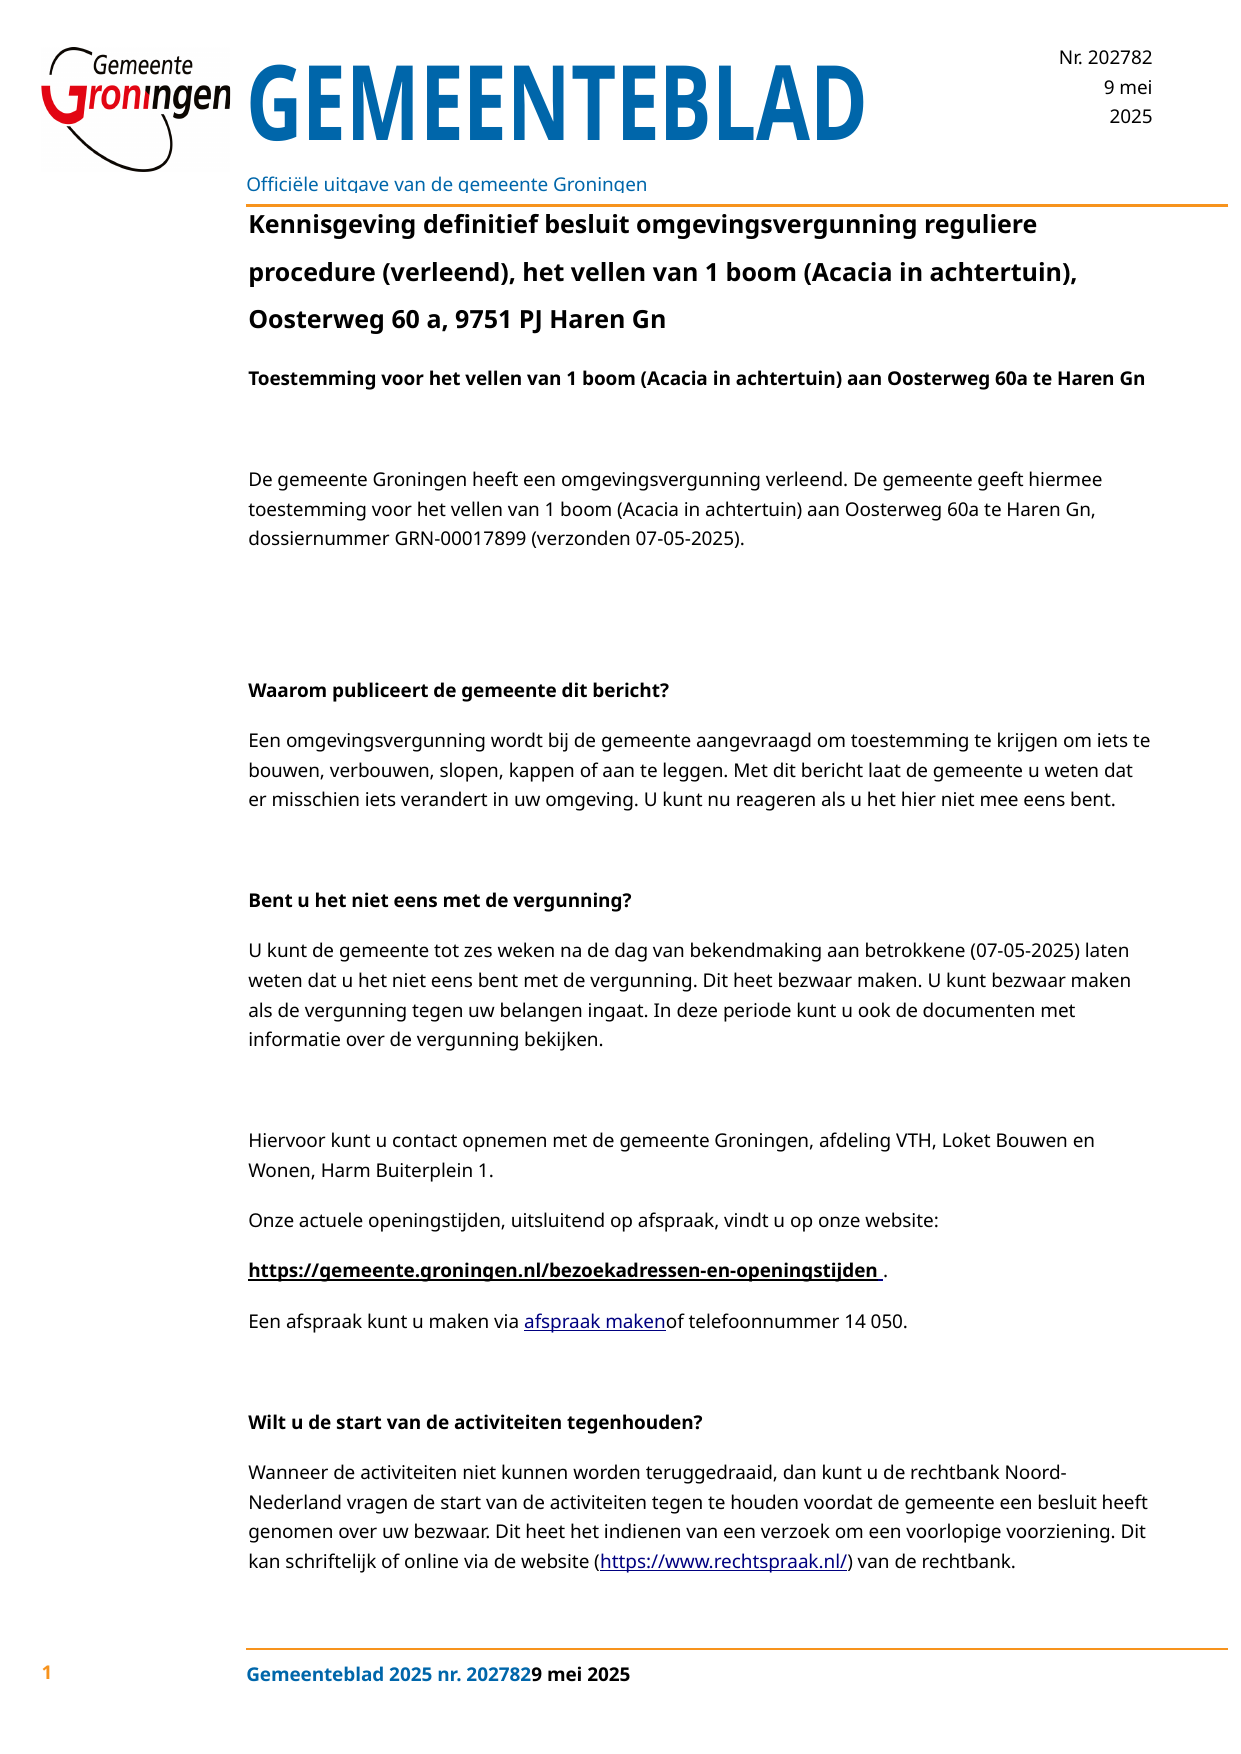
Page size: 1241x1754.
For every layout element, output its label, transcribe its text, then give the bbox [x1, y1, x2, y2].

text Waarom publiceert de gemeente dit bericht? [248, 677, 1152, 702]
text U kunt de gemeente tot zes weken na de dag van bekendmaking aan betrokkene (07-05-2025) laten weten dat u het niet eens bent met de vergunning. Dit heet bezwaar maken. U kunt bezwaar maken als de vergunning tegen uw belangen ingaat. In deze periode kunt u ook de documenten met informatie over de vergunning bekijken. [248, 938, 1152, 1052]
text Hiervoor kunt u contact opnemen met de gemeente Groningen, afdeling VTH, Loket Bouwen en Wonen, Harm Buiterplein 1. [248, 1127, 1152, 1182]
text Een afspraak kunt u maken via afspraak makenof telefoonnummer 14 050. [248, 1308, 1152, 1334]
text De gemeente Groningen heeft een omgevingsvergunning verleend. De gemeente geeft hiermee toestemming voor het vellen van 1 boom (Acacia in achtertuin) aan Oosterweg 60a te Haren Gn, dossiernummer GRN-00017899 (verzonden 07-05-2025). [248, 466, 1152, 551]
text Toestemming voor het vellen van 1 boom (Acacia in achtertuin) aan Oosterweg 60a te Haren Gn [248, 366, 1152, 391]
text https://gemeente.groningen.nl/bezoekadressen-en-openingstijden . [248, 1258, 1152, 1283]
text Een omgevingsvergunning wordt bij de gemeente aangevraagd om toestemming te krijgen om iets te bouwen, verbouwen, slopen, kappen of aan te leggen. Met dit bericht laat de gemeente u weten dat er misschien iets verandert in uw omgeving. U kunt nu reageren als u het hier niet mee eens bent. [248, 727, 1152, 812]
picture [41, 47, 231, 172]
text Onze actuele openingstijden, uitsluitend op afspraak, vindt u op onze website: [248, 1207, 1152, 1233]
text Wanneer de activiteiten niet kunnen worden teruggedraaid, dan kunt u de rechtbank Noord-Nederland vragen de start van de activiteiten tegen te houden voordat de gemeente een besluit heeft genomen over uw bezwaar. Dit heet het indienen van een verzoek om een voorlopige voorziening. Dit kan schriftelijk of online via de website (https://www.rechtspraak.nl/) van de rechtbank. [248, 1459, 1152, 1574]
text Bent u het niet eens met de vergunning? [248, 887, 1152, 913]
text Kennisgeving definitief besluit omgevingsvergunning reguliere procedure (verleend), het vellen van 1 boom (Acacia in achtertuin), Oosterweg 60 a, 9751 PJ Haren Gn [248, 207, 1152, 336]
text Wilt u de start van de activiteiten tegenhouden? [248, 1409, 1152, 1434]
